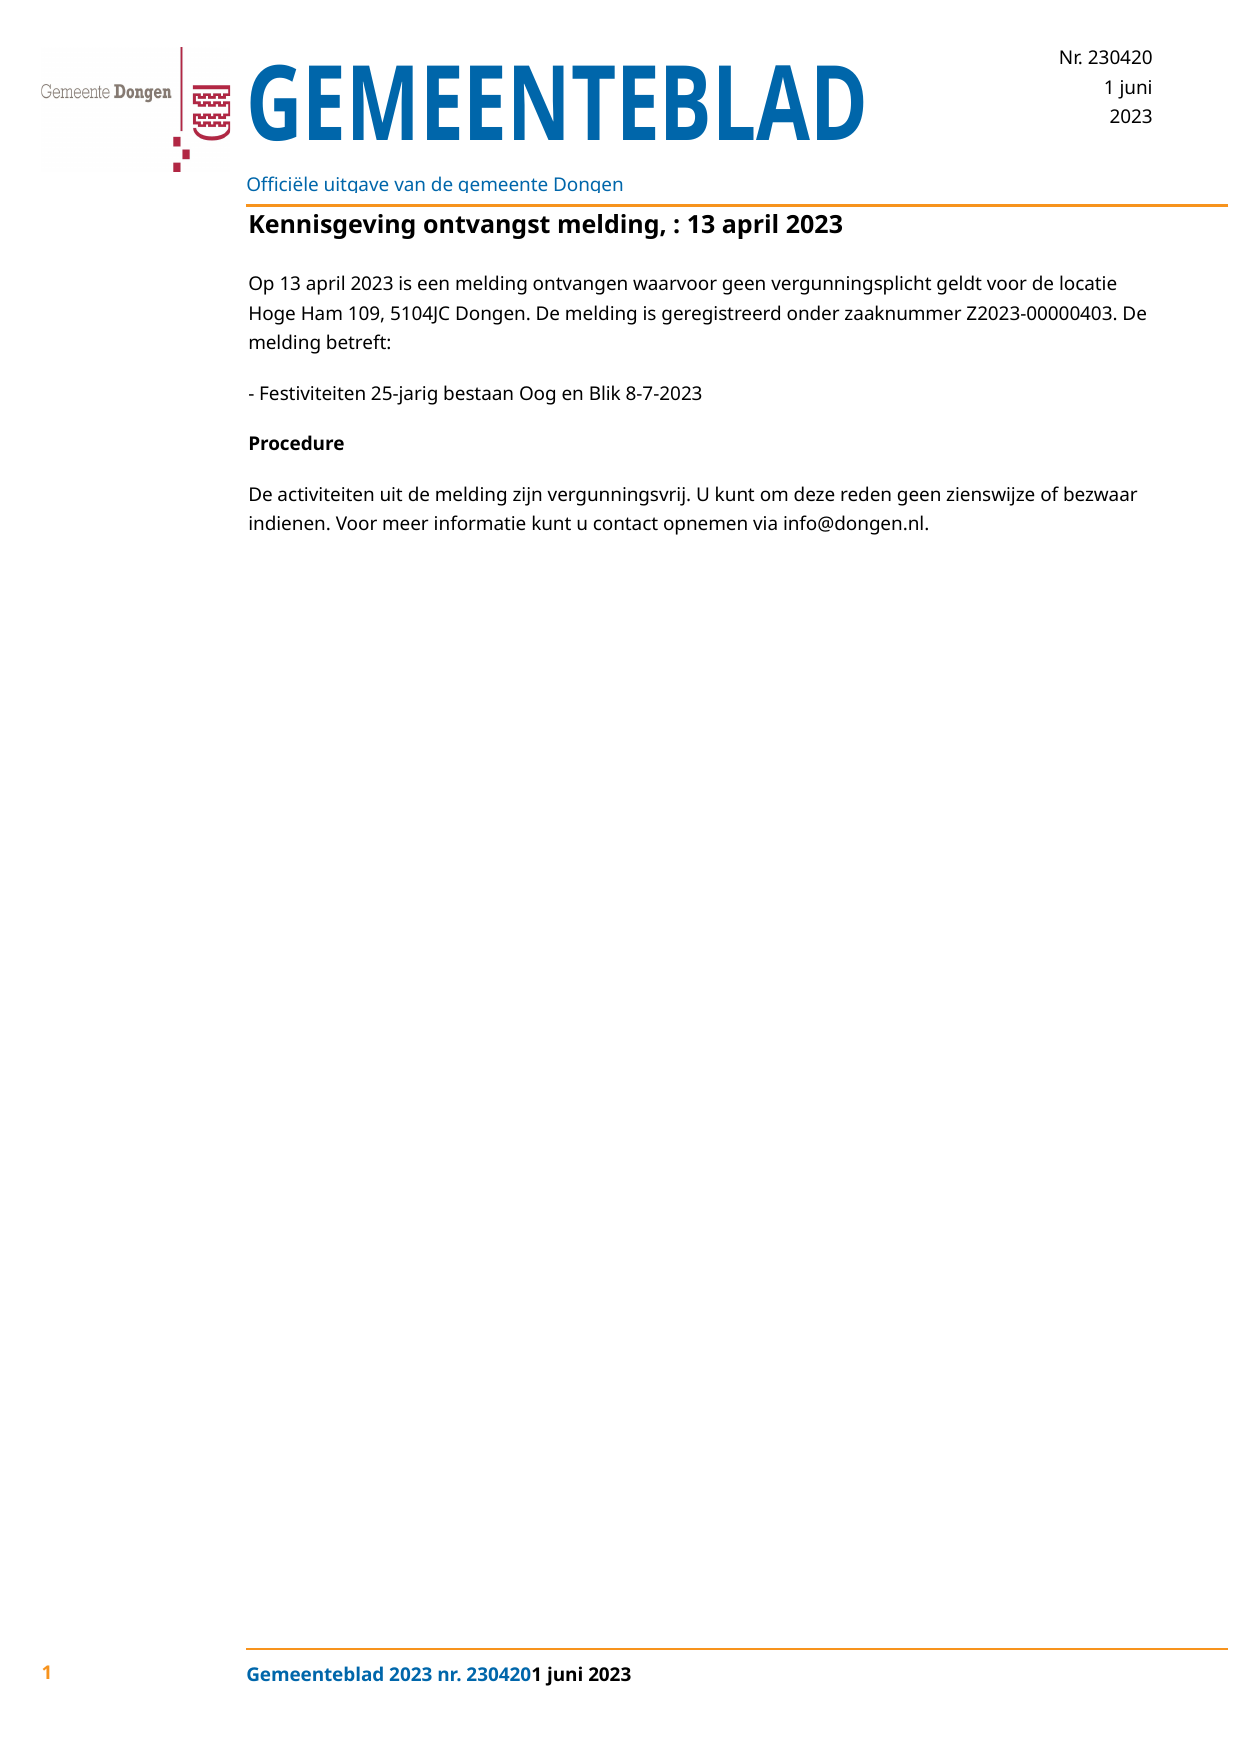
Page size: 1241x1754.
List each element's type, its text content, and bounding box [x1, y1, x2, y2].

text De activiteiten uit de melding zijn vergunningsvrij. U kunt om deze reden geen zienswijze of bezwaar indienen. Voor meer informatie kunt u contact opnemen via info@dongen.nl. [248, 481, 1152, 536]
picture [41, 47, 231, 172]
text - Festiviteiten 25-jarig bestaan Oog en Blik 8-7-2023 [248, 380, 1152, 406]
text Op 13 april 2023 is een melding ontvangen waarvoor geen vergunningsplicht geldt voor de locatie Hoge Ham 109, 5104JC Dongen. De melding is geregistreerd onder zaaknummer Z2023-00000403. De melding betreft: [248, 270, 1152, 355]
text Kennisgeving ontvangst melding, : 13 april 2023 [248, 207, 1152, 241]
text Procedure [248, 430, 1152, 456]
